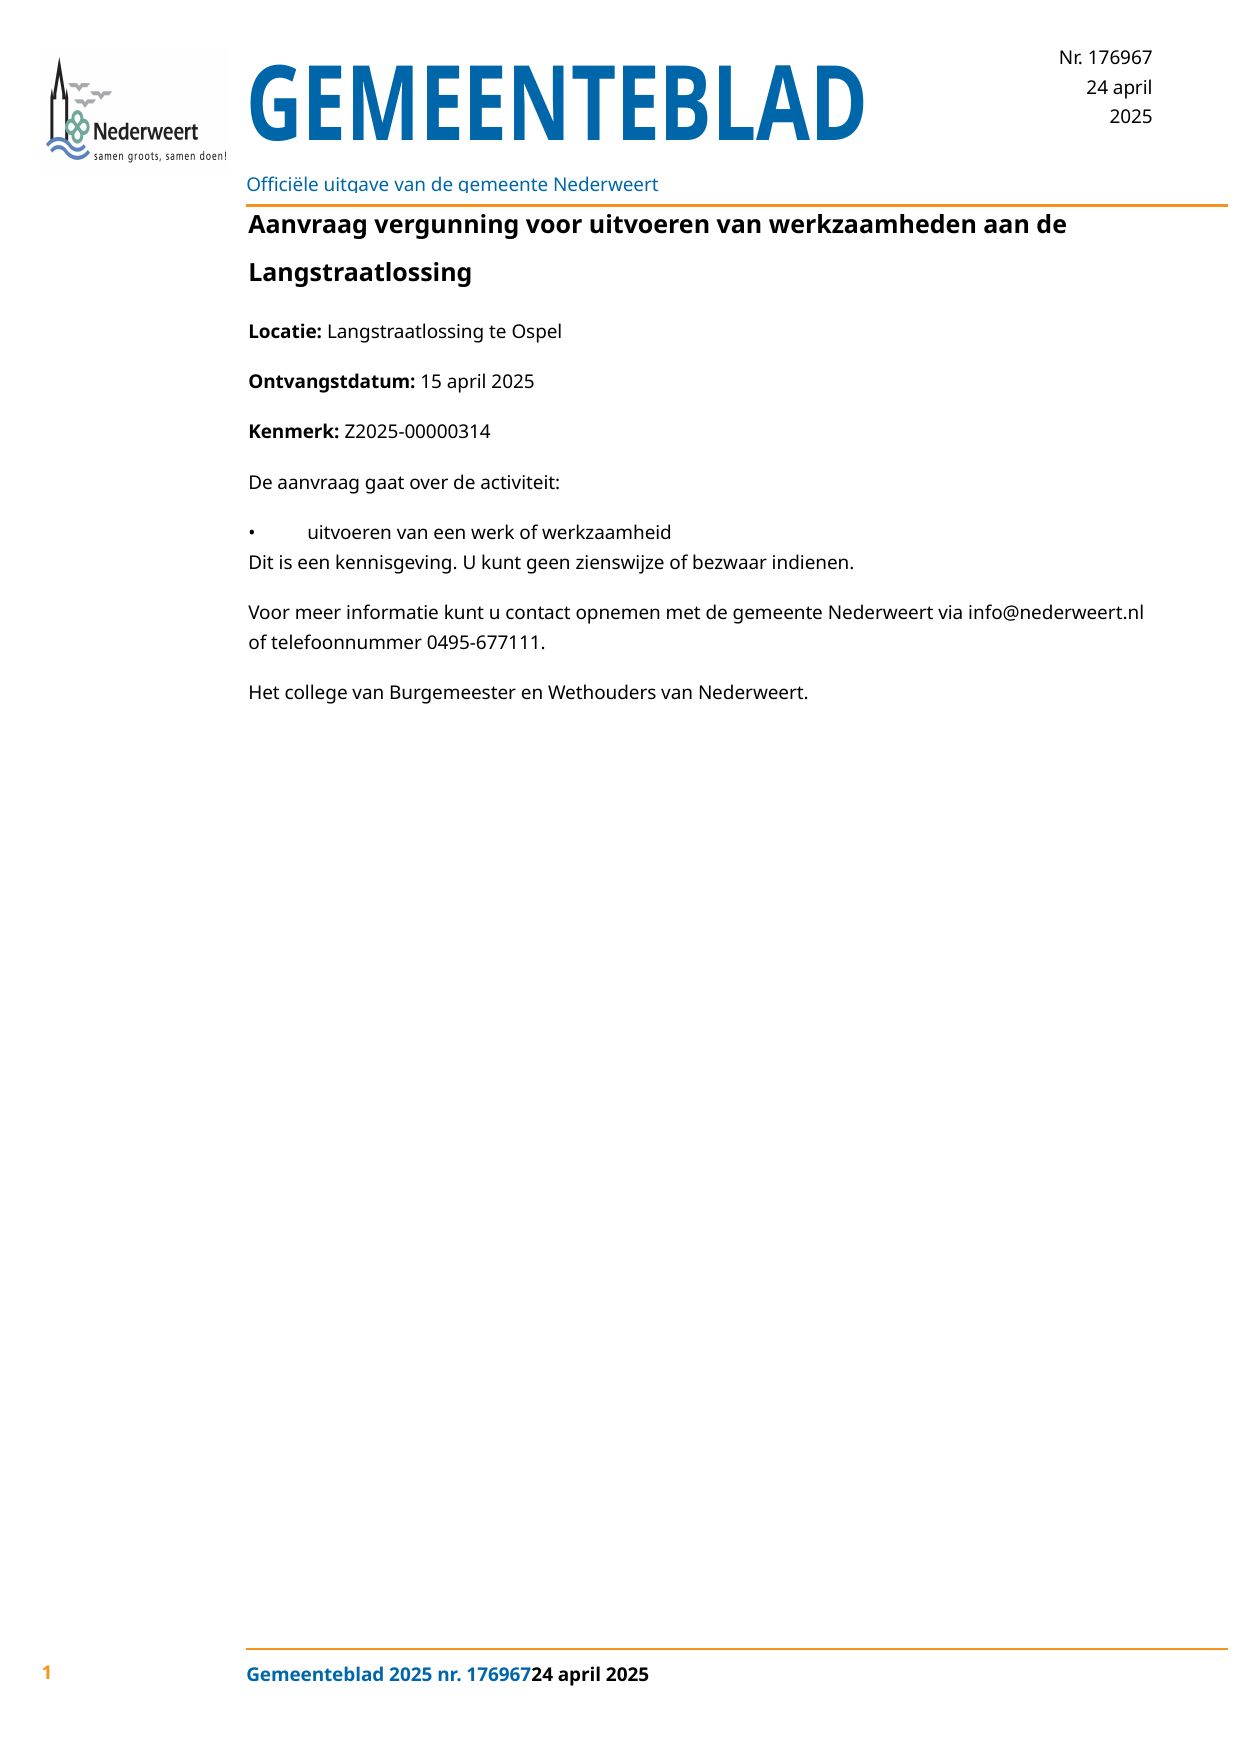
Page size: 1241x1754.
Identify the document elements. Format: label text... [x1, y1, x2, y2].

text Voor meer informatie kunt u contact opnemen met de gemeente Nederweert via info@nederweert.nl of telefoonnummer 0495-677111. [248, 599, 1152, 655]
text Dit is een kennisgeving. U kunt geen zienswijze of bezwaar indienen. [248, 549, 1152, 575]
picture [41, 47, 231, 172]
text De aanvraag gaat over de activiteit: [248, 469, 1152, 495]
text Ontvangstdatum: 15 april 2025 [248, 368, 1152, 394]
text Aanvraag vergunning voor uitvoeren van werkzaamheden aan de Langstraatlossing [248, 207, 1152, 288]
text Locatie: Langstraatlossing te Ospel [248, 318, 1152, 344]
list uitvoeren van een werk of werkzaamheid [248, 519, 1152, 545]
text Kenmerk: Z2025-00000314 [248, 419, 1152, 444]
text Het college van Burgemeester en Wethouders van Nederweert. [248, 679, 1152, 705]
